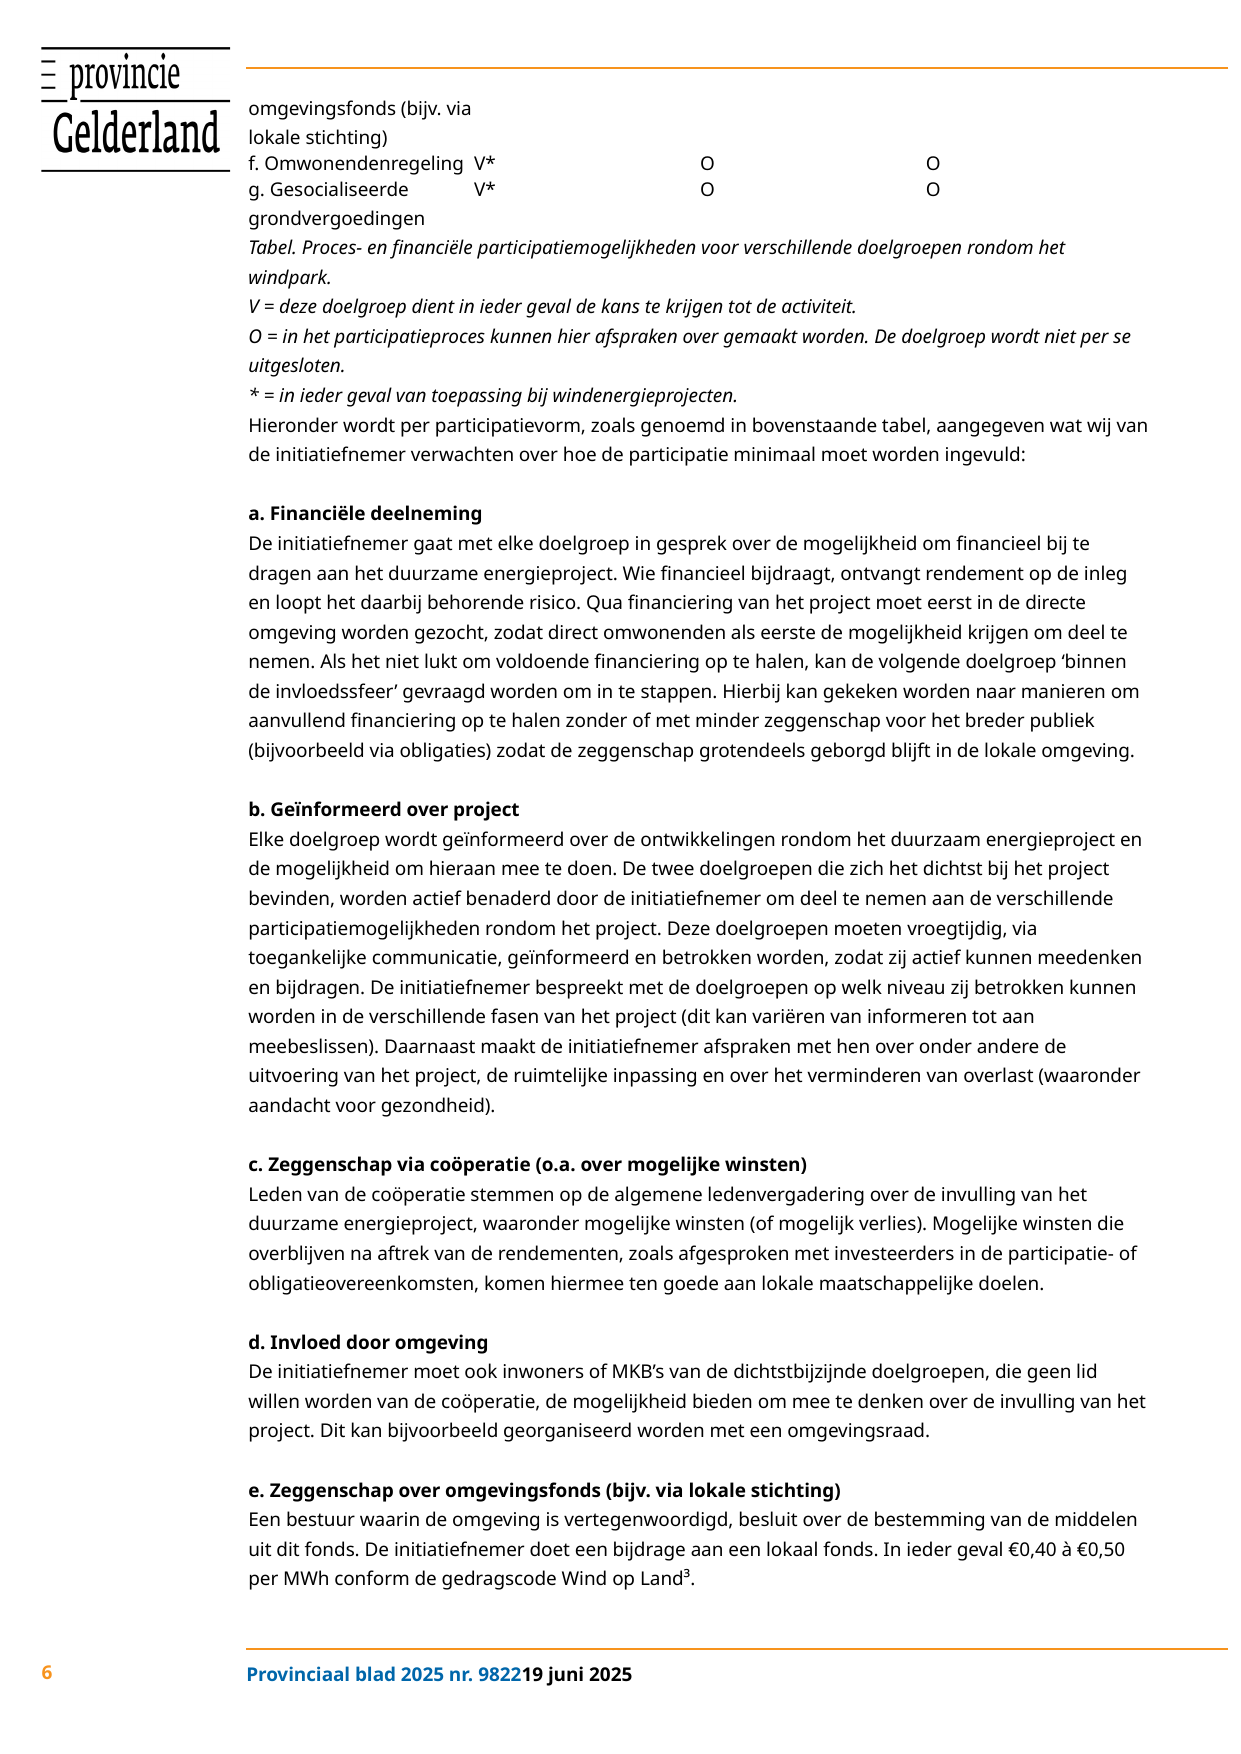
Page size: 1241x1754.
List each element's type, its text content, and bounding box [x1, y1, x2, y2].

table_cell [700, 95, 926, 150]
text c. Zeggenschap via coöperatie (o.a. over mogelijke winsten) [248, 1151, 1152, 1177]
table_cell O [700, 176, 926, 231]
text V = deze doelgroep dient in ieder geval de kans te krijgen tot de activiteit. [248, 293, 1152, 319]
text * = in ieder geval van toepassing bij windenergieprojecten. [248, 382, 1152, 408]
text Een bestuur waarin de omgeving is vertegenwoordigd, besluit over de bestemming van de middelen uit dit fonds. De initiatiefnemer doet een bijdrage aan een lokaal fonds. In ieder geval €0,40 à €0,50 per MWh conform de gedragscode Wind op Land³. [248, 1506, 1152, 1591]
text Tabel. Proces- en financiële participatiemogelijkheden voor verschillende doelgroepen rondom het windpark. [248, 234, 1152, 290]
table_cell [926, 95, 1152, 150]
table_cell [474, 95, 700, 150]
text a. Financiële deelneming [248, 501, 1152, 526]
text De initiatiefnemer moet ook inwoners of MKB’s van de dichtstbijzijnde doelgroepen, die geen lid willen worden van de coöperatie, de mogelijkheid bieden om mee te denken over de invulling van het project. Dit kan bijvoorbeeld georganiseerd worden met een omgevingsraad. [248, 1358, 1152, 1443]
text b. Geïnformeerd over project [248, 796, 1152, 822]
text e. Zeggenschap over omgevingsfonds (bijv. via lokale stichting) [248, 1477, 1152, 1503]
text d. Invloed door omgeving [248, 1329, 1152, 1355]
text De initiatiefnemer gaat met elke doelgroep in gesprek over de mogelijkheid om financieel bij te dragen aan het duurzame energieproject. Wie financieel bijdraagt, ontvangt rendement op de inleg en loopt het daarbij behorende risico. Qua financiering van het project moet eerst in de directe omgeving worden gezocht, zodat direct omwonenden als eerste de mogelijkheid krijgen om deel te nemen. Als het niet lukt om voldoende financiering op te halen, kan de volgende doelgroep ‘binnen de invloedssfeer’ gevraagd worden om in te stappen. Hierbij kan gekeken worden naar manieren om aanvullend financiering op te halen zonder of met minder zeggenschap voor het breder publiek (bijvoorbeeld via obligaties) zodat de zeggenschap grotendeels geborgd blijft in de lokale omgeving. [248, 530, 1152, 763]
table_cell V* [474, 176, 700, 231]
text Elke doelgroep wordt geïnformeerd over de ontwikkelingen rondom het duurzaam energieproject en de mogelijkheid om hieraan mee te doen. De twee doelgroepen die zich het dichtst bij het project bevinden, worden actief benaderd door de initiatiefnemer om deel te nemen aan de verschillende participatiemogelijkheden rondom het project. Deze doelgroepen moeten vroegtijdig, via toegankelijke communicatie, geïnformeerd en betrokken worden, zodat zij actief kunnen meedenken en bijdragen. De initiatiefnemer bespreekt met de doelgroepen op welk niveau zij betrokken kunnen worden in de verschillende fasen van het project (dit kan variëren van informeren tot aan meebeslissen). Daarnaast maakt de initiatiefnemer afspraken met hen over onder andere de uitvoering van het project, de ruimtelijke inpassing en over het verminderen van overlast (waaronder aandacht voor gezondheid). [248, 826, 1152, 1118]
text Hieronder wordt per participatievorm, zoals genoemd in bovenstaande tabel, aangegeven wat wij van de initiatiefnemer verwachten over hoe de participatie minimaal moet worden ingevuld: [248, 412, 1152, 467]
table_cell omgevingsfonds (bijv. via lokale stichting) [248, 95, 474, 150]
table_cell O [926, 150, 1152, 176]
text Leden van de coöperatie stemmen op de algemene ledenvergadering over de invulling van het duurzame energieproject, waaronder mogelijke winsten (of mogelijk verlies). Mogelijke winsten die overblijven na aftrek van de rendementen, zoals afgesproken met investeerders in de participatie- of obligatieovereenkomsten, komen hiermee ten goede aan lokale maatschappelijke doelen. [248, 1181, 1152, 1296]
table_cell V* [474, 150, 700, 176]
table_cell f. Omwonendenregeling [248, 150, 474, 176]
text O = in het participatieproces kunnen hier afspraken over gemaakt worden. De doelgroep wordt niet per se uitgesloten. [248, 323, 1152, 378]
table_cell O [926, 176, 1152, 231]
table_cell O [700, 150, 926, 176]
table_cell g. Gesocialiseerde grondvergoedingen [248, 176, 474, 231]
picture [41, 47, 231, 172]
